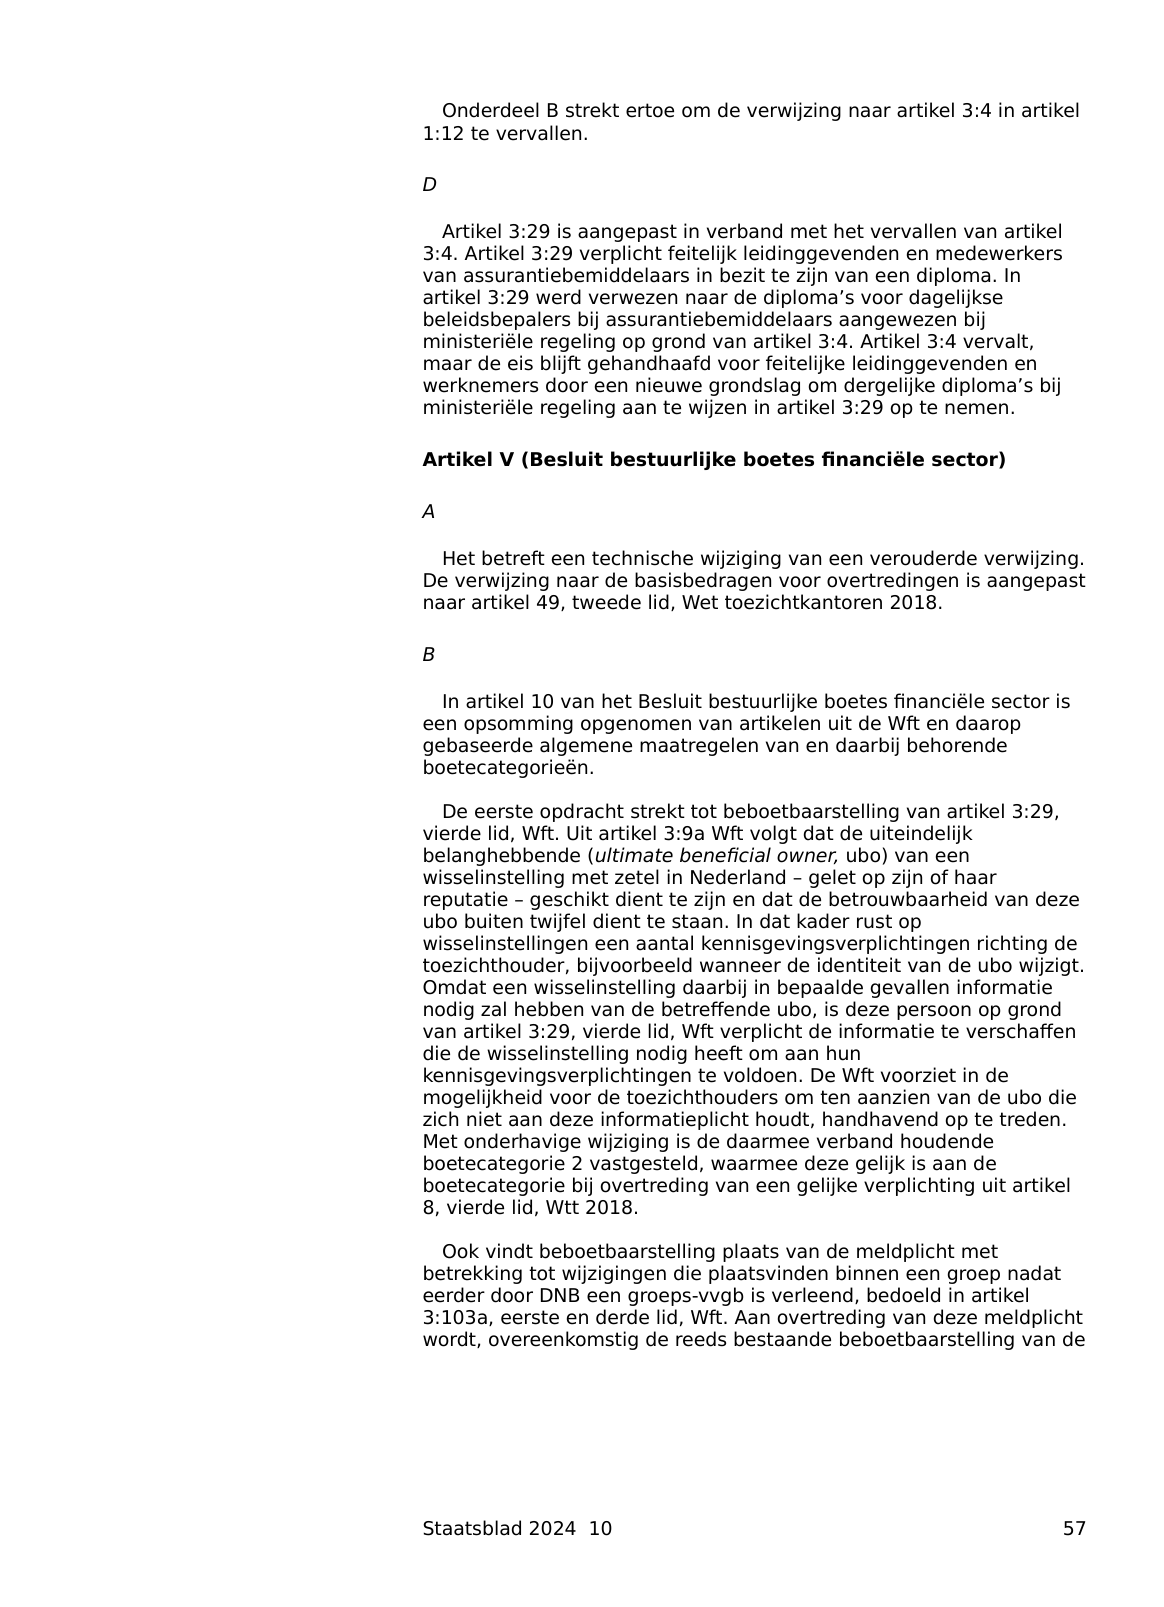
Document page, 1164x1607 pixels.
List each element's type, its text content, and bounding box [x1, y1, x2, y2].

subtitle Artikel V (Besluit bestuurlijke boetes financiële sector) [422, 449, 1087, 471]
text Artikel 3:29 is aangepast in verband met het vervallen van artikel 3:4. Artikel 3:29 verplicht feitelijk leidinggevenden en medewerkers van assurantiebemiddelaars in bezit te zijn van een diploma. In artikel 3:29 werd verwezen naar de diploma’s voor dagelijkse beleidsbepalers bij assurantiebemiddelaars aangewezen bij ministeriële regeling op grond van artikel 3:4. Artikel 3:4 vervalt, maar de eis blijft gehandhaafd voor feitelijke leidinggevenden en werknemers door een nieuwe grondslag om dergelijke diploma’s bij ministeriële regeling aan te wijzen in artikel 3:29 op te nemen. [422, 221, 1087, 419]
text In artikel 10 van het Besluit bestuurlijke boetes financiële sector is een opsomming opgenomen van artikelen uit de Wft en daarop gebaseerde algemene maatregelen van en daarbij behorende boetecategorieën. [422, 691, 1087, 779]
text Onderdeel B strekt ertoe om de verwijzing naar artikel 3:4 in artikel 1:12 te vervallen. [422, 100, 1087, 144]
text Het betreft een technische wijziging van een verouderde verwijzing. De verwijzing naar de basisbedragen voor overtredingen is aangepast naar artikel 49, tweede lid, Wet toezichtkantoren 2018. [422, 548, 1087, 614]
subtitle B [422, 644, 1087, 666]
text De eerste opdracht strekt tot beboetbaarstelling van artikel 3:29, vierde lid, Wft. Uit artikel 3:9a Wft volgt dat de uiteindelijk belanghebbende (ultimate beneficial owner, ubo) van een wisselinstelling met zetel in Nederland – gelet op zijn of haar reputatie – geschikt dient te zijn en dat de betrouwbaarheid van deze ubo buiten twijfel dient te staan. In dat kader rust op wisselinstellingen een aantal kennisgevingsverplichtingen richting de toezichthouder, bijvoorbeeld wanneer de identiteit van de ubo wijzigt. Omdat een wisselinstelling daarbij in bepaalde gevallen informatie nodig zal hebben van de betreffende ubo, is deze persoon op grond van artikel 3:29, vierde lid, Wft verplicht de informatie te verschaffen die de wisselinstelling nodig heeft om aan hun kennisgevingsverplichtingen te voldoen. De Wft voorziet in de mogelijkheid voor de toezichthouders om ten aanzien van de ubo die zich niet aan deze informatieplicht houdt, handhavend op te treden. Met onderhavige wijziging is de daarmee verband houdende boetecategorie 2 vastgesteld, waarmee deze gelijk is aan de boetecategorie bij overtreding van een gelijke verplichting uit artikel 8, vierde lid, Wtt 2018. [422, 801, 1087, 1219]
subtitle A [422, 501, 1087, 523]
text Ook vindt beboetbaarstelling plaats van de meldplicht met betrekking tot wijzigingen die plaatsvinden binnen een groep nadat eerder door DNB een groeps-vvgb is verleend, bedoeld in artikel 3:103a, eerste en derde lid, Wft. Aan overtreding van deze meldplicht wordt, overeenkomstig de reeds bestaande beboetbaarstelling van de [422, 1241, 1087, 1351]
subtitle D [422, 174, 1087, 196]
